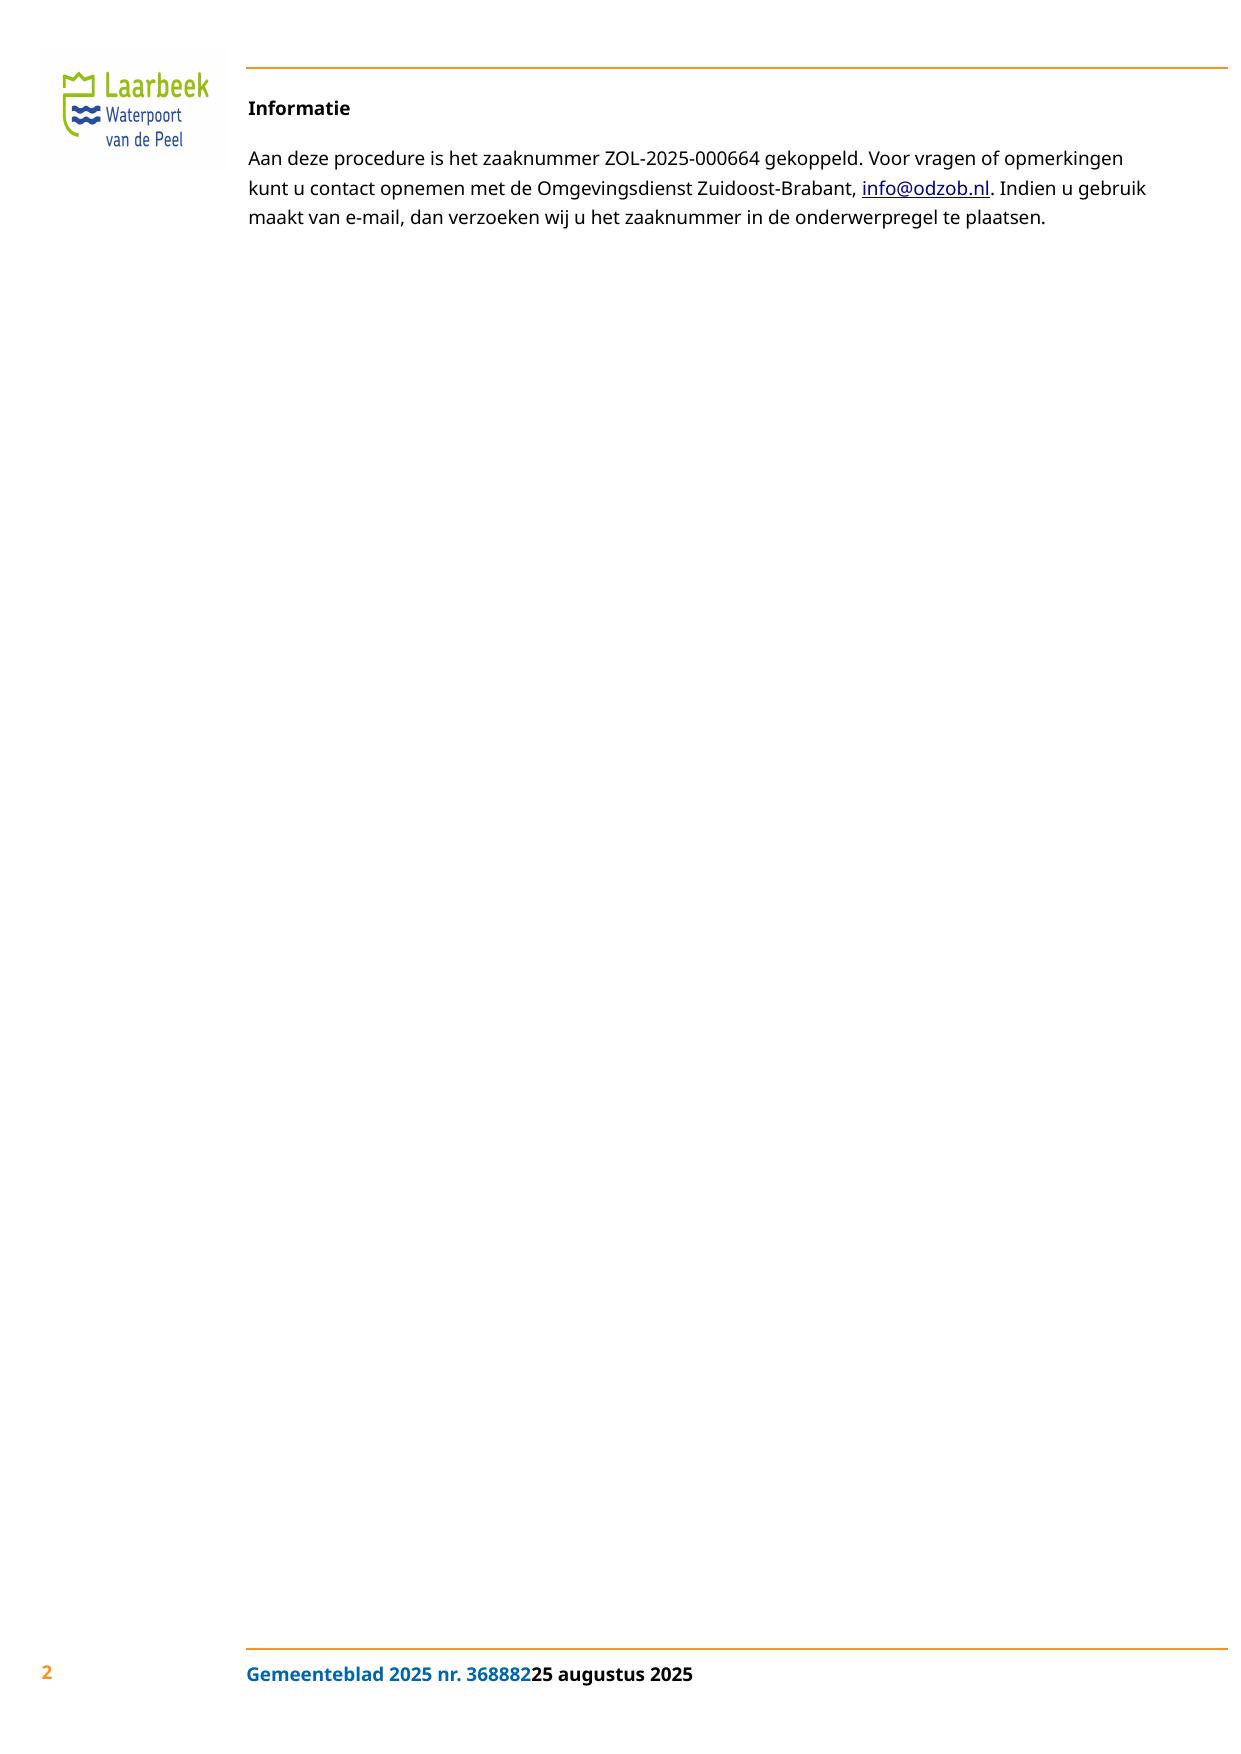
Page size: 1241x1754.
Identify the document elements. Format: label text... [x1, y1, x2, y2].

text Aan deze procedure is het zaaknummer ZOL-2025-000664 gekoppeld. Voor vragen of opmerkingen kunt u contact opnemen met de Omgevingsdienst Zuidoost-Brabant, info@odzob.nl. Indien u gebruik maakt van e-mail, dan verzoeken wij u het zaaknummer in de onderwerpregel te plaatsen. [248, 145, 1152, 230]
picture [41, 47, 231, 172]
text Informatie [248, 95, 1152, 121]
